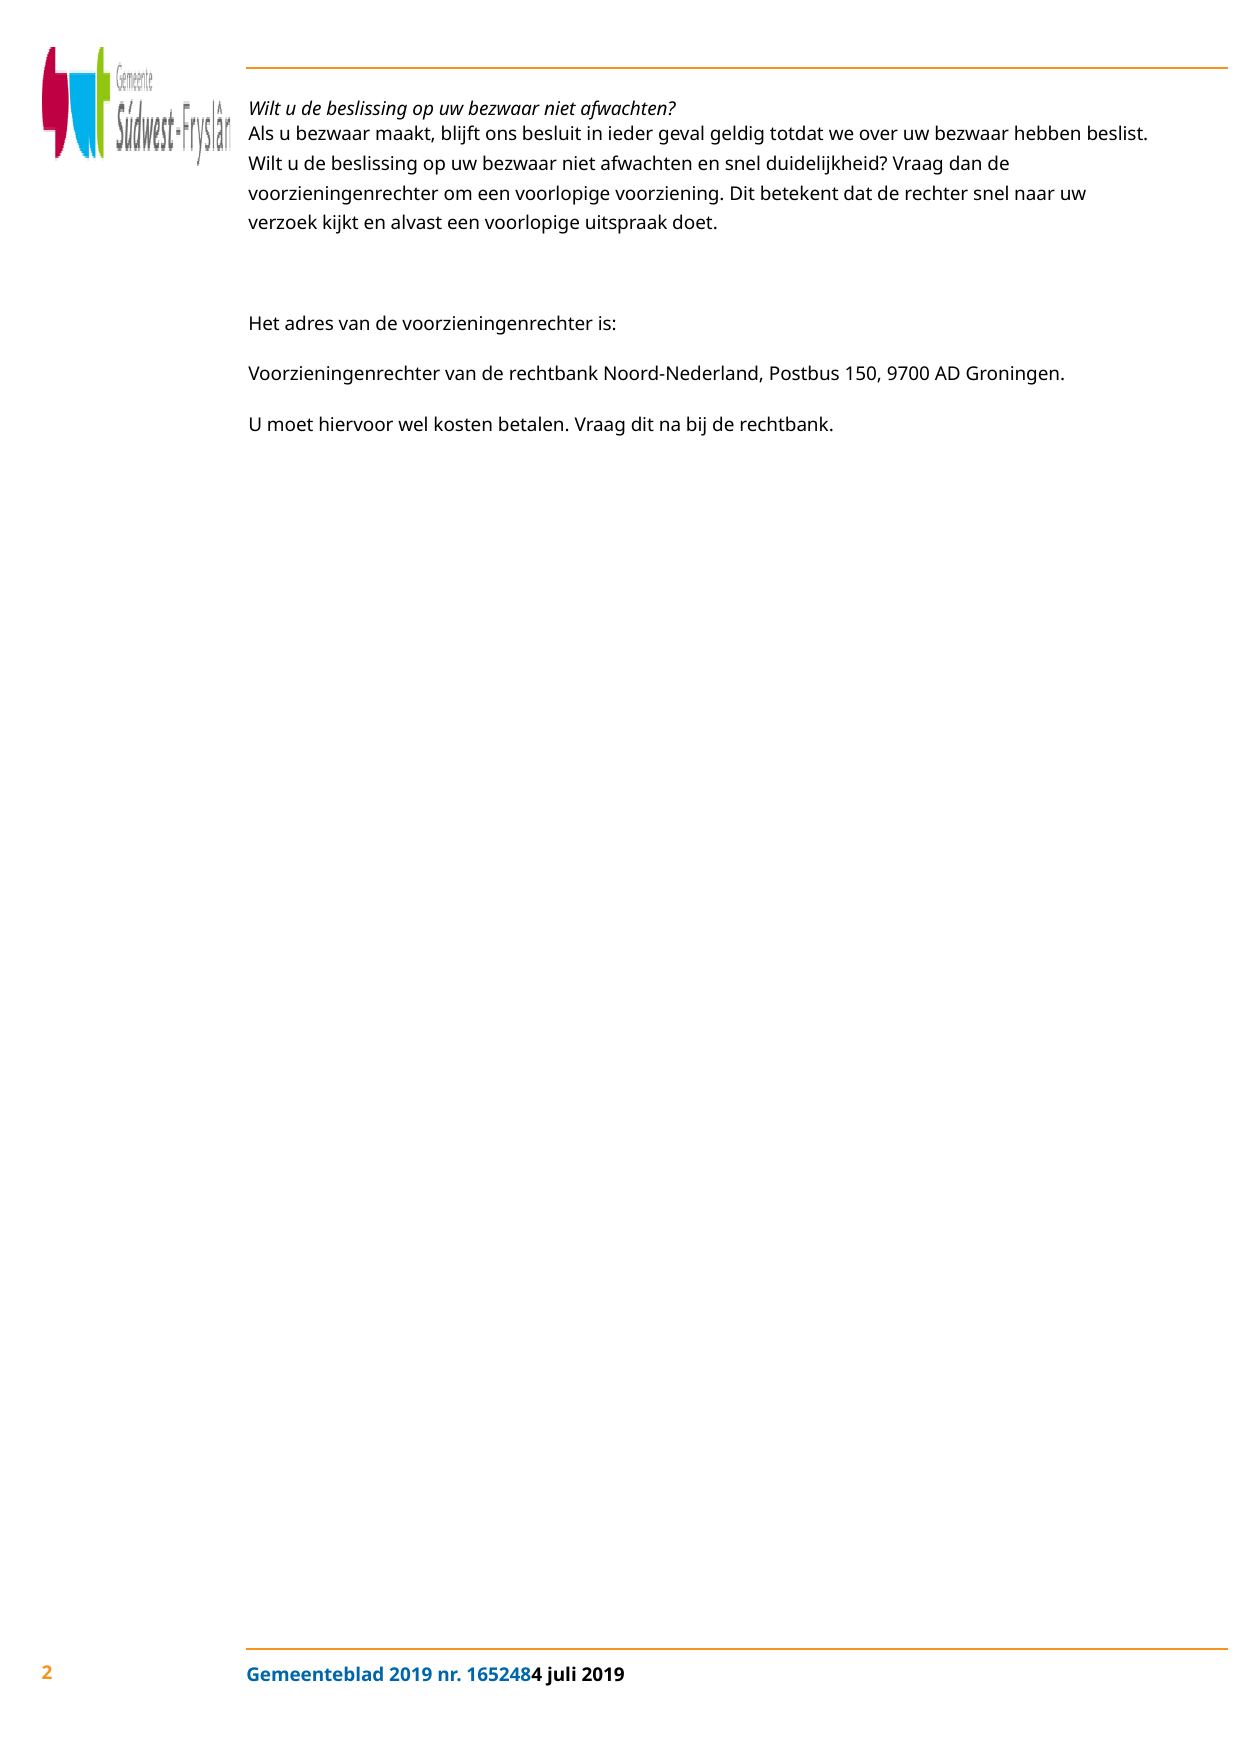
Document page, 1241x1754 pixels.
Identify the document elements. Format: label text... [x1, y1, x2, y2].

text U moet hiervoor wel kosten betalen. Vraag dit na bij de rechtbank. [248, 411, 1152, 437]
text Voorzieningenrechter van de rechtbank Noord-Nederland, Postbus 150, 9700 AD Groningen. [248, 361, 1152, 386]
picture [41, 47, 231, 172]
text Het adres van de voorzieningenrechter is: [248, 310, 1152, 336]
text Als u bezwaar maakt, blijft ons besluit in ieder geval geldig totdat we over uw bezwaar hebben beslist. Wilt u de beslissing op uw bezwaar niet afwachten en snel duidelijkheid? Vraag dan de voorzieningenrechter om een voorlopige voorziening. Dit betekent dat de rechter snel naar uw verzoek kijkt en alvast een voorlopige uitspraak doet. [248, 121, 1152, 235]
text Wilt u de beslissing op uw bezwaar niet afwachten? [248, 95, 1152, 121]
